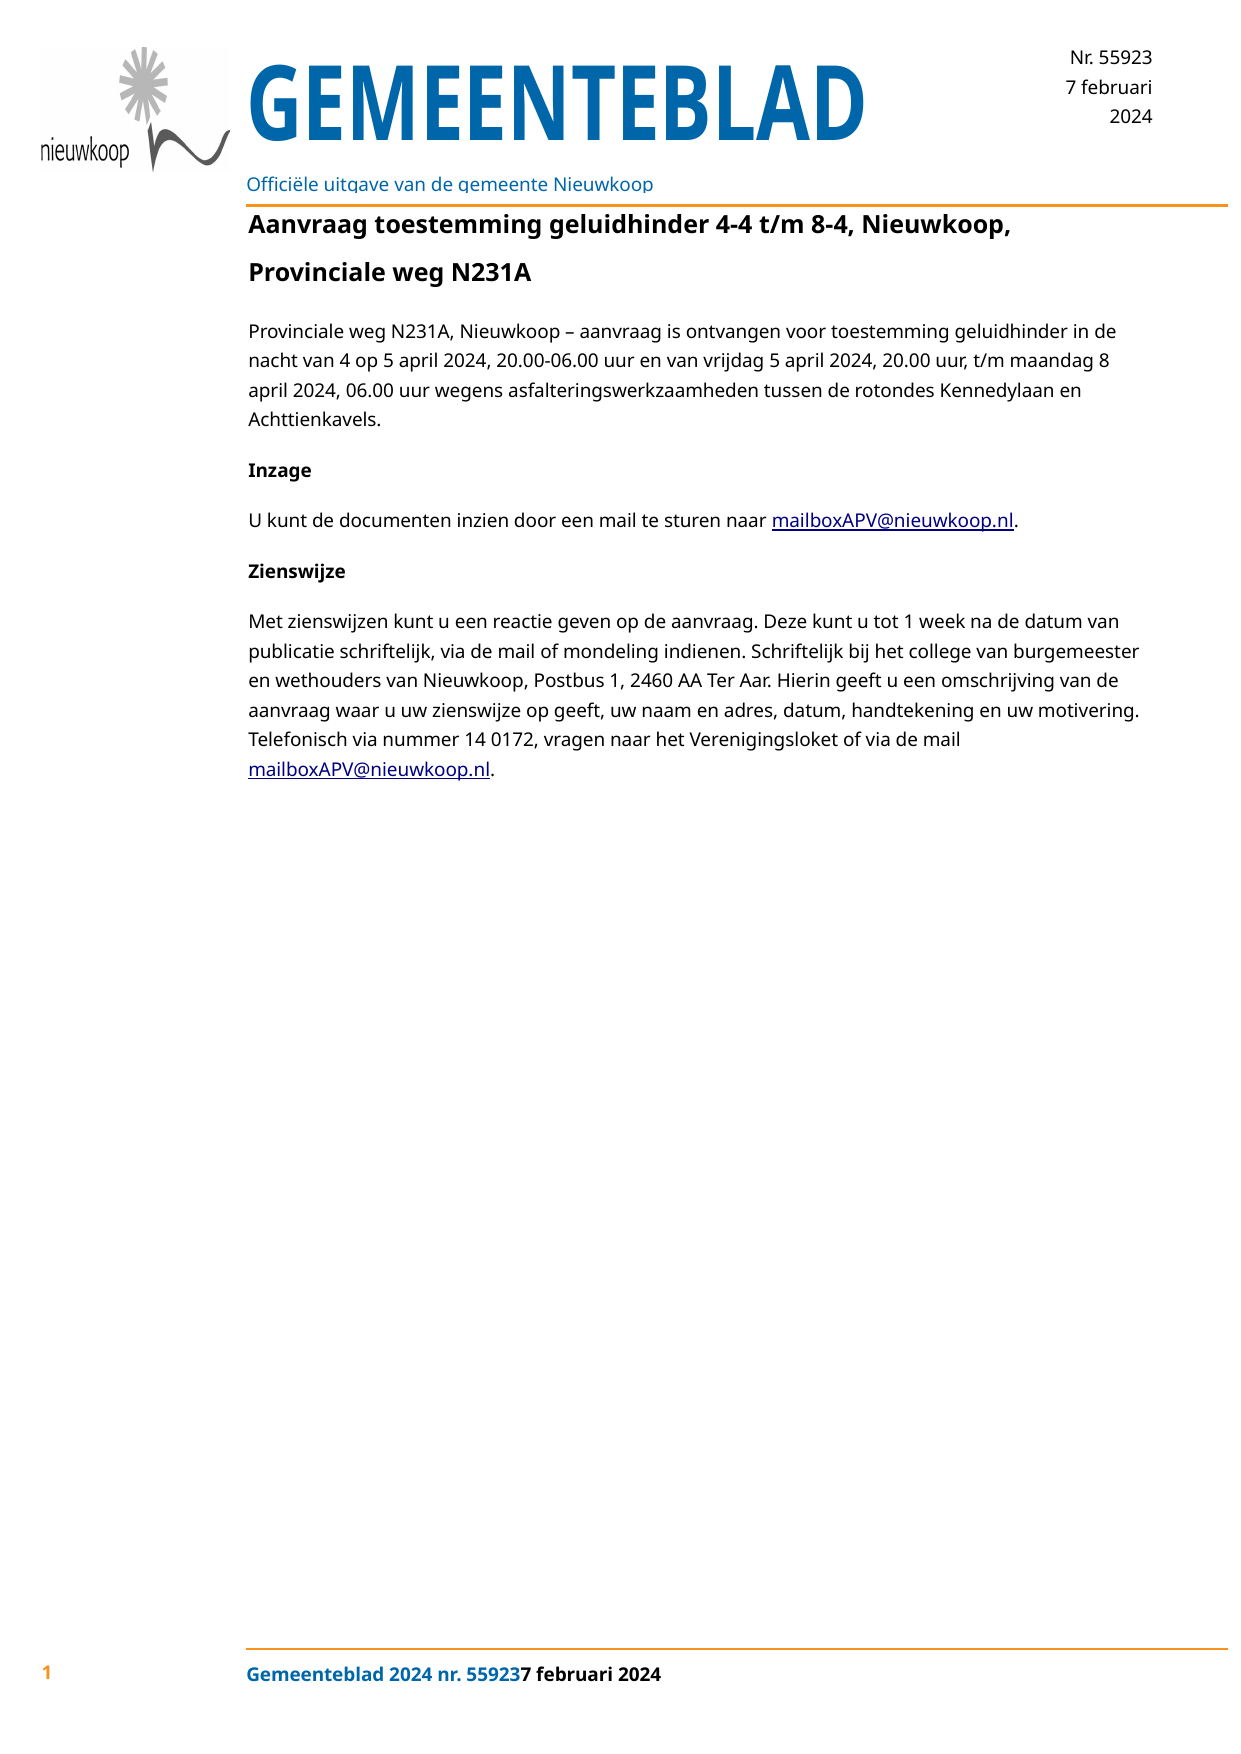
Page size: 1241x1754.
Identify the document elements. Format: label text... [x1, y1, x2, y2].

text Zienswijze [248, 558, 1152, 584]
picture [41, 47, 231, 172]
text Met zienswijzen kunt u een reactie geven op de aanvraag. Deze kunt u tot 1 week na de datum van publicatie schriftelijk, via de mail of mondeling indienen. Schriftelijk bij het college van burgemeester en wethouders van Nieuwkoop, Postbus 1, 2460 AA Ter Aar. Hierin geeft u een omschrijving van de aanvraag waar u uw zienswijze op geeft, uw naam en adres, datum, handtekening en uw motivering. Telefonisch via nummer 14 0172, vragen naar het Verenigingsloket of via de mail mailboxAPV@nieuwkoop.nl. [248, 608, 1152, 782]
text Inzage [248, 457, 1152, 483]
text Aanvraag toestemming geluidhinder 4-4 t/m 8-4, Nieuwkoop, Provinciale weg N231A [248, 207, 1152, 288]
text U kunt de documenten inzien door een mail te sturen naar mailboxAPV@nieuwkoop.nl. [248, 507, 1152, 533]
text Provinciale weg N231A, Nieuwkoop – aanvraag is ontvangen voor toestemming geluidhinder in de nacht van 4 op 5 april 2024, 20.00-06.00 uur en van vrijdag 5 april 2024, 20.00 uur, t/m maandag 8 april 2024, 06.00 uur wegens asfalteringswerkzaamheden tussen de rotondes Kennedylaan en Achttienkavels. [248, 318, 1152, 432]
